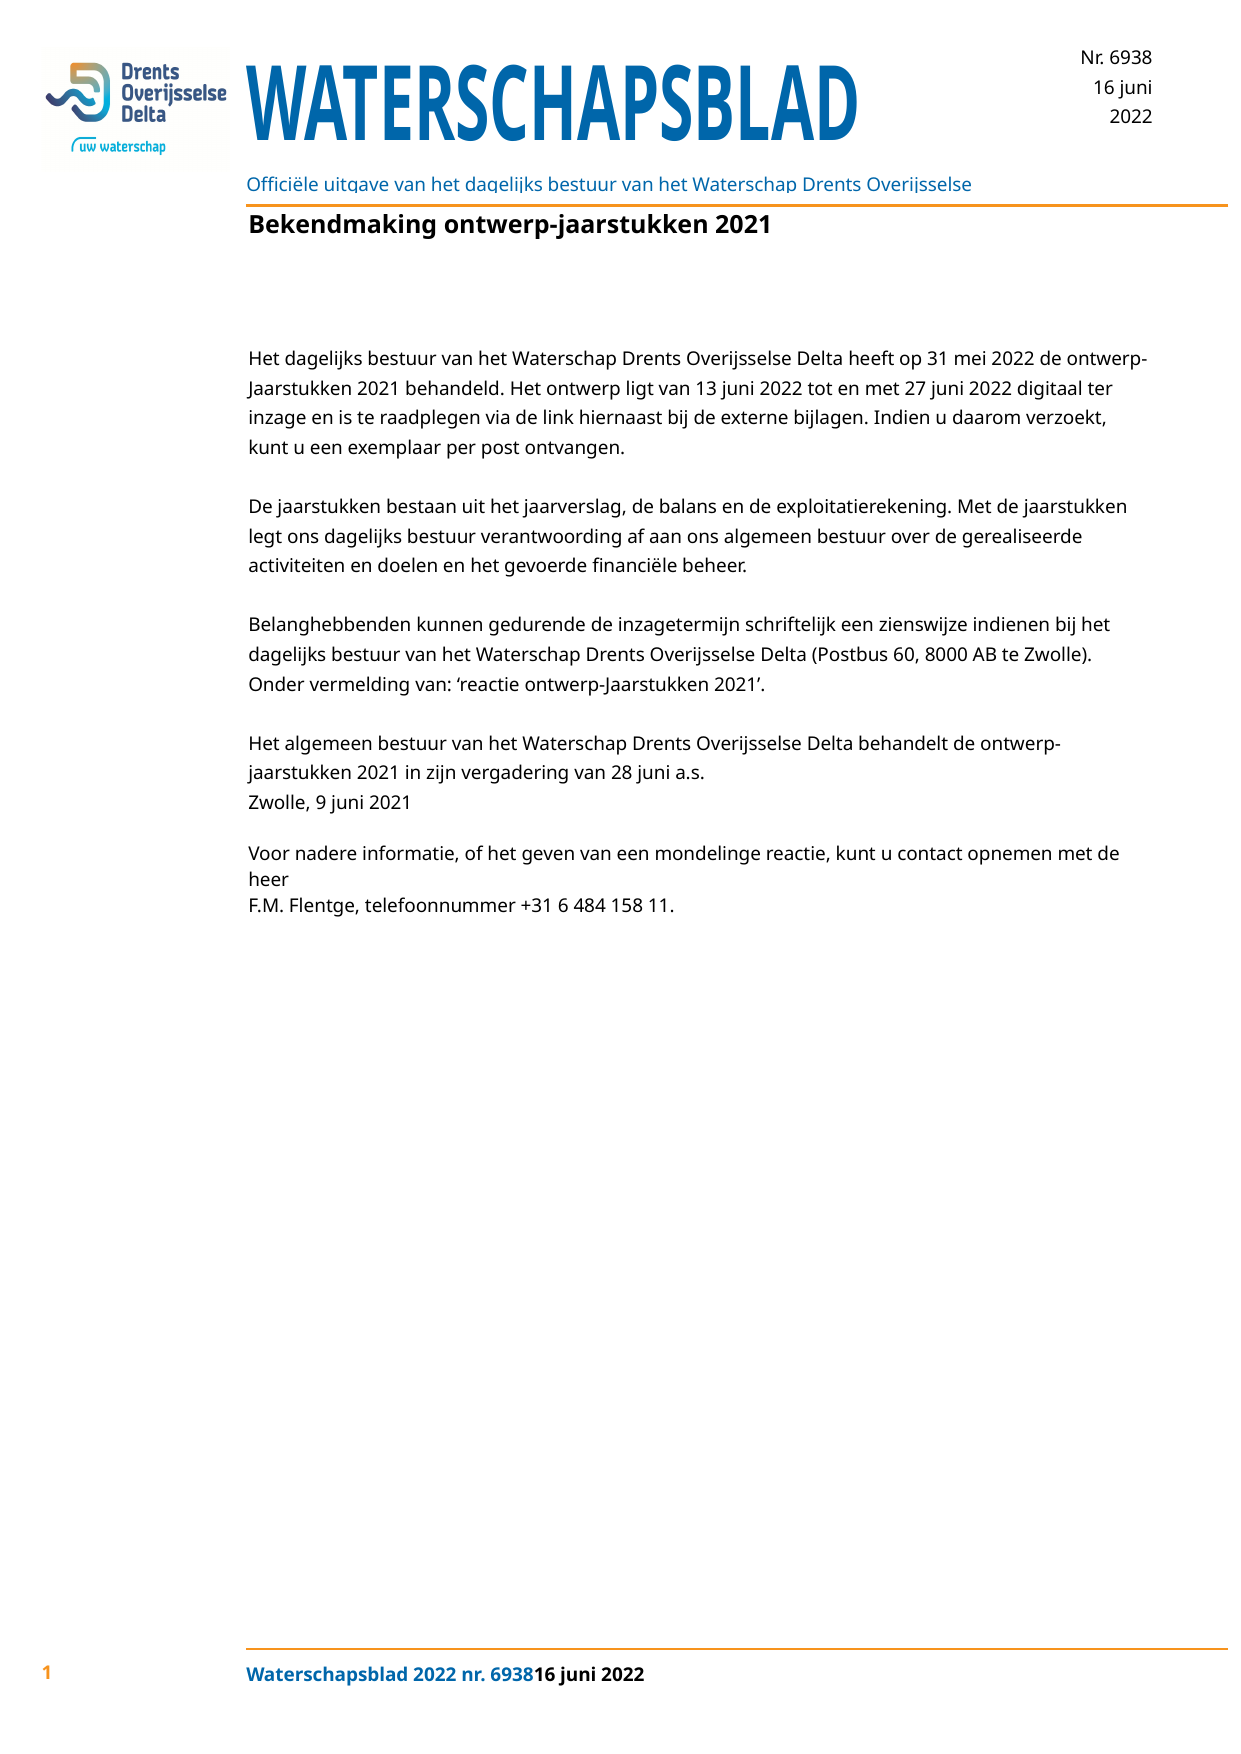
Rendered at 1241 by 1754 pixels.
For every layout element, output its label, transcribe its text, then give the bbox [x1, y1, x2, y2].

text Het algemeen bestuur van het Waterschap Drents Overijsselse Delta behandelt de ontwerp-jaarstukken 2021 in zijn vergadering van 28 juni a.s. [248, 730, 1152, 785]
text Zwolle, 9 juni 2021 [248, 789, 1152, 815]
picture [41, 47, 231, 172]
text De jaarstukken bestaan uit het jaarverslag, de balans en de exploitatierekening. Met de jaarstukken legt ons dagelijks bestuur verantwoording af aan ons algemeen bestuur over de gerealiseerde activiteiten en doelen en het gevoerde financiële beheer. [248, 493, 1152, 578]
text Het dagelijks bestuur van het Waterschap Drents Overijsselse Delta heeft op 31 mei 2022 de ontwerp-Jaarstukken 2021 behandeld. Het ontwerp ligt van 13 juni 2022 tot en met 27 juni 2022 digitaal ter inzage en is te raadplegen via de link hiernaast bij de externe bijlagen. Indien u daarom verzoekt, kunt u een exemplaar per post ontvangen. [248, 345, 1152, 460]
text Voor nadere informatie, of het geven van een mondelinge reactie, kunt u contact opnemen met de heer [248, 841, 1152, 892]
text F.M. Flentge, telefoonnummer +31 6 484 158 11. [248, 892, 1152, 918]
text Bekendmaking ontwerp-jaarstukken 2021 [248, 207, 1152, 241]
text Belanghebbenden kunnen gedurende de inzagetermijn schriftelijk een zienswijze indienen bij het dagelijks bestuur van het Waterschap Drents Overijsselse Delta (Postbus 60, 8000 AB te Zwolle). Onder vermelding van: ‘reactie ontwerp-Jaarstukken 2021’. [248, 612, 1152, 696]
